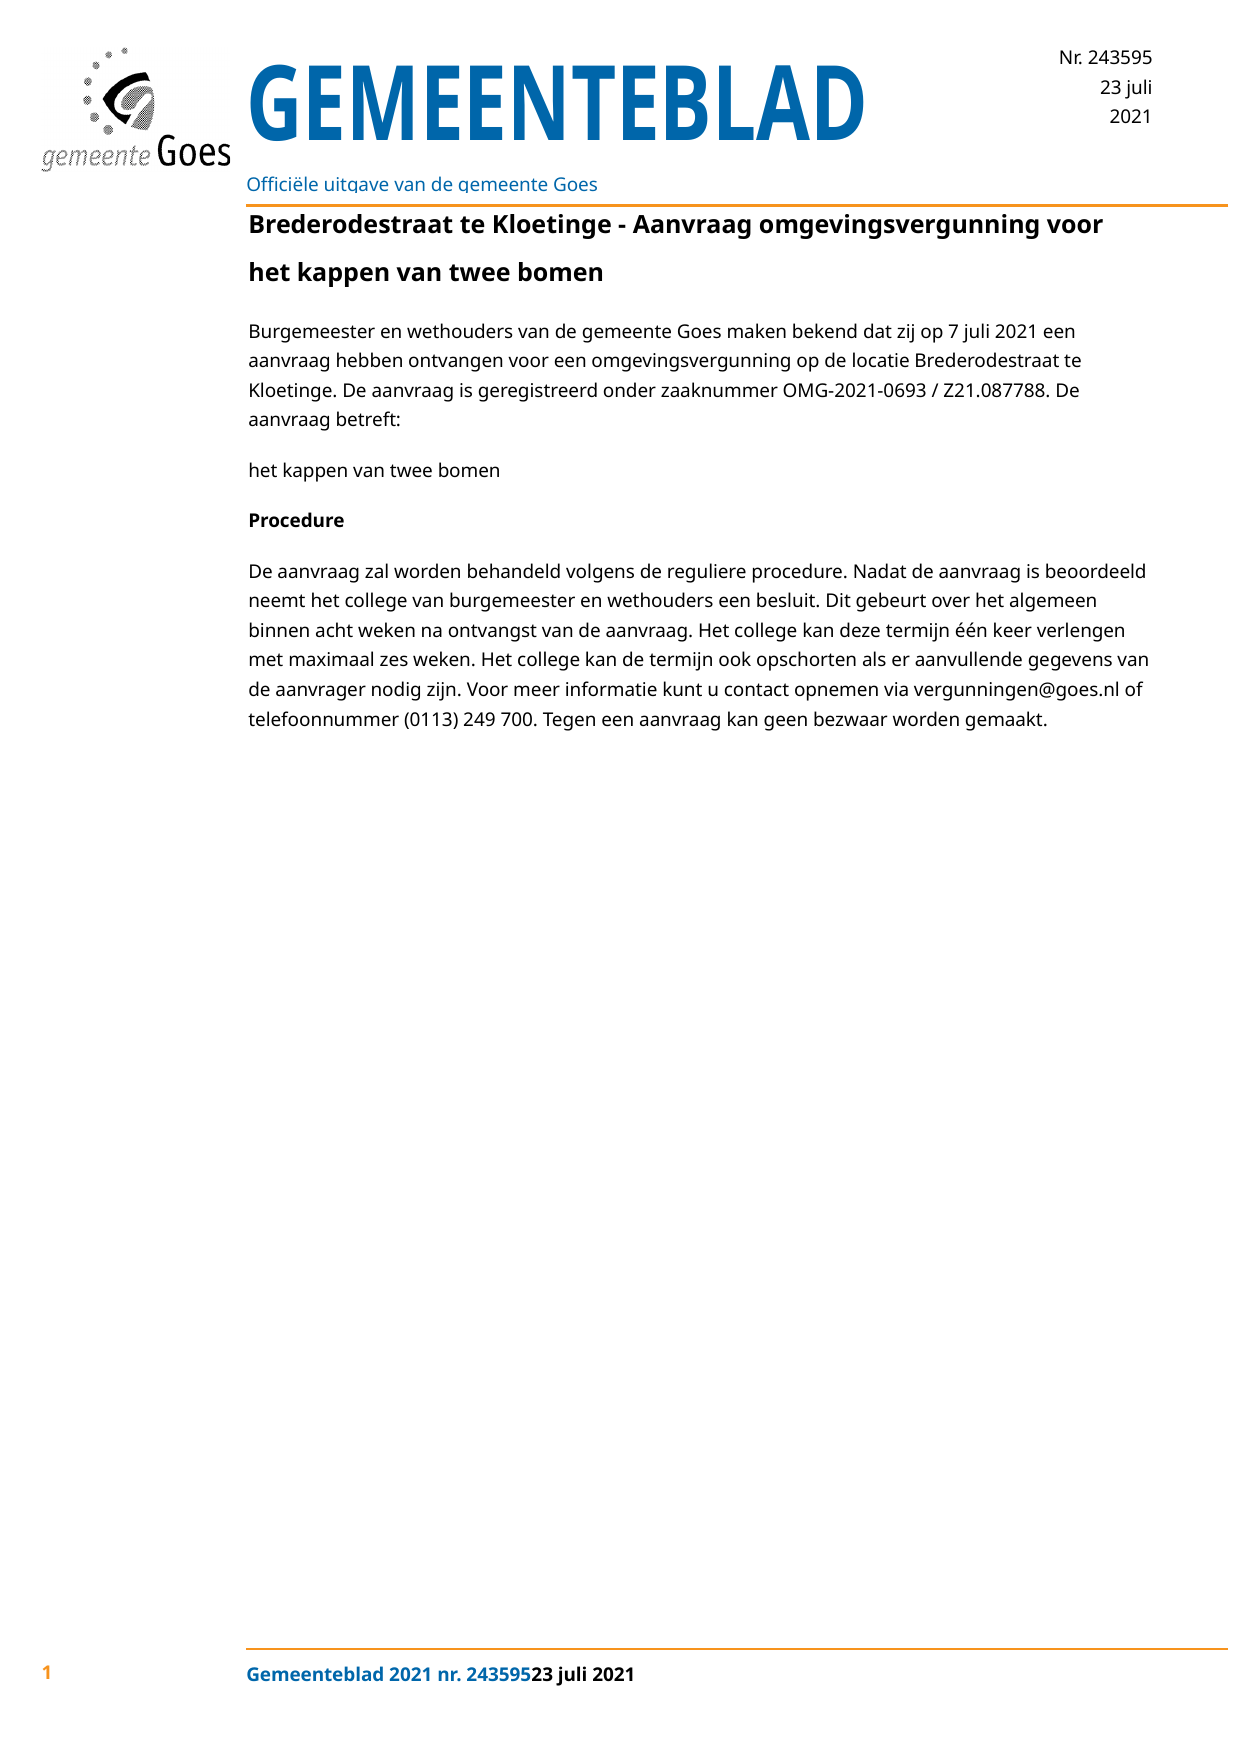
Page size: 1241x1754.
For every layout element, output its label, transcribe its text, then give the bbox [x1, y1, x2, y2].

text De aanvraag zal worden behandeld volgens de reguliere procedure. Nadat de aanvraag is beoordeeld neemt het college van burgemeester en wethouders een besluit. Dit gebeurt over het algemeen binnen acht weken na ontvangst van de aanvraag. Het college kan deze termijn één keer verlengen met maximaal zes weken. Het college kan de termijn ook opschorten als er aanvullende gegevens van de aanvrager nodig zijn. Voor meer informatie kunt u contact opnemen via vergunningen@goes.nl of telefoonnummer (0113) 249 700. Tegen een aanvraag kan geen bezwaar worden gemaakt. [248, 558, 1152, 732]
text Procedure [248, 507, 1152, 533]
text Brederodestraat te Kloetinge - Aanvraag omgevingsvergunning voor het kappen van twee bomen [248, 207, 1152, 288]
text het kappen van twee bomen [248, 457, 1152, 483]
text Burgemeester en wethouders van de gemeente Goes maken bekend dat zij op 7 juli 2021 een aanvraag hebben ontvangen voor een omgevingsvergunning op de locatie Brederodestraat te Kloetinge. De aanvraag is geregistreerd onder zaaknummer OMG-2021-0693 / Z21.087788. De aanvraag betreft: [248, 318, 1152, 432]
picture [41, 47, 231, 172]
